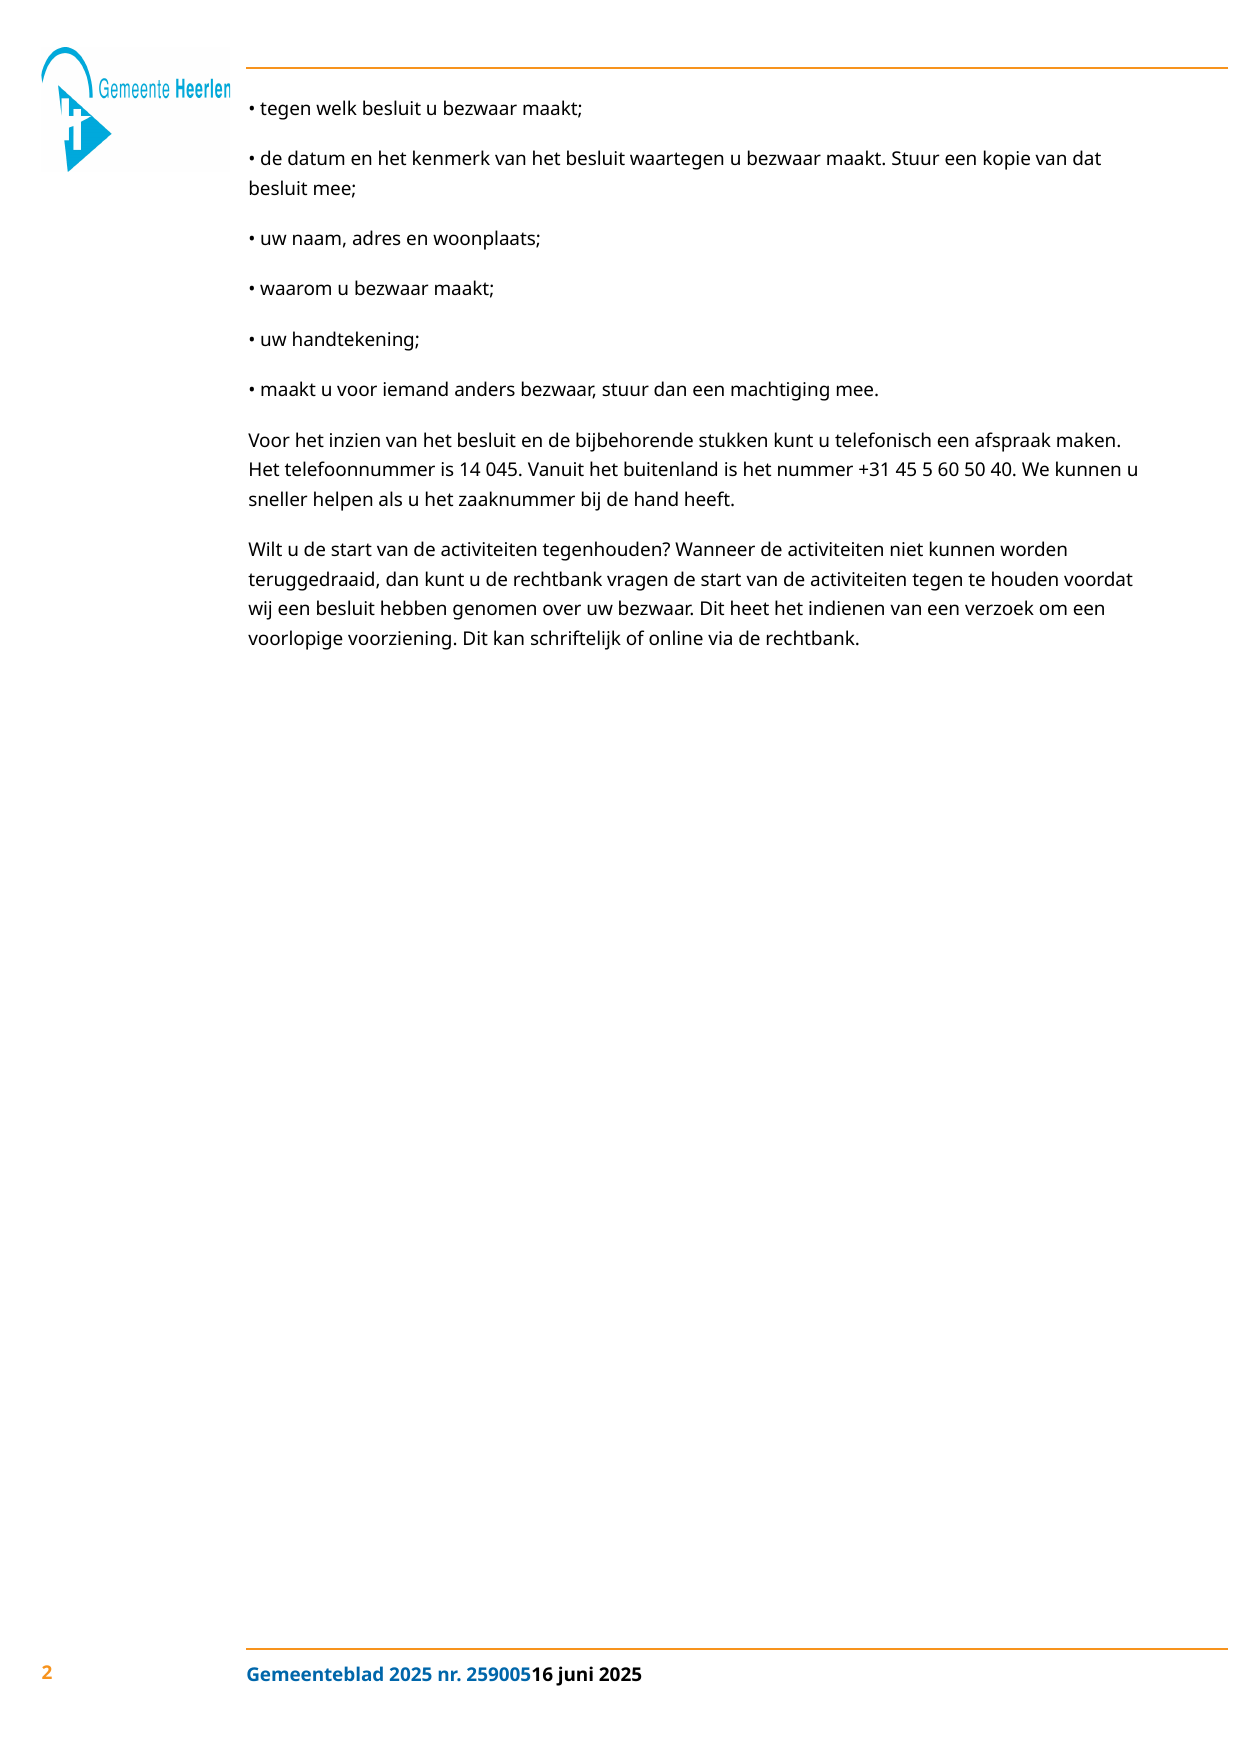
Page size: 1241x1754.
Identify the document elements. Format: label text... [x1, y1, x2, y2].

text Voor het inzien van het besluit en de bijbehorende stukken kunt u telefonisch een afspraak maken. Het telefoonnummer is 14 045. Vanuit het buitenland is het nummer +31 45 5 60 50 40. We kunnen u sneller helpen als u het zaaknummer bij de hand heeft. [248, 427, 1152, 512]
text • waarom u bezwaar maakt; [248, 276, 1152, 301]
text Wilt u de start van de activiteiten tegenhouden? Wanneer de activiteiten niet kunnen worden teruggedraaid, dan kunt u de rechtbank vragen de start van de activiteiten tegen te houden voordat wij een besluit hebben genomen over uw bezwaar. Dit heet het indienen van een verzoek om een voorlopige voorziening. Dit kan schriftelijk of online via de rechtbank. [248, 536, 1152, 651]
text • uw handtekening; [248, 326, 1152, 352]
text • de datum en het kenmerk van het besluit waartegen u bezwaar maakt. Stuur een kopie van dat besluit mee; [248, 145, 1152, 201]
text • uw naam, adres en woonplaats; [248, 225, 1152, 251]
text • maakt u voor iemand anders bezwaar, stuur dan een machtiging mee. [248, 376, 1152, 402]
picture [41, 47, 59, 70]
text • tegen welk besluit u bezwaar maakt; [248, 95, 1152, 121]
picture [41, 47, 231, 172]
